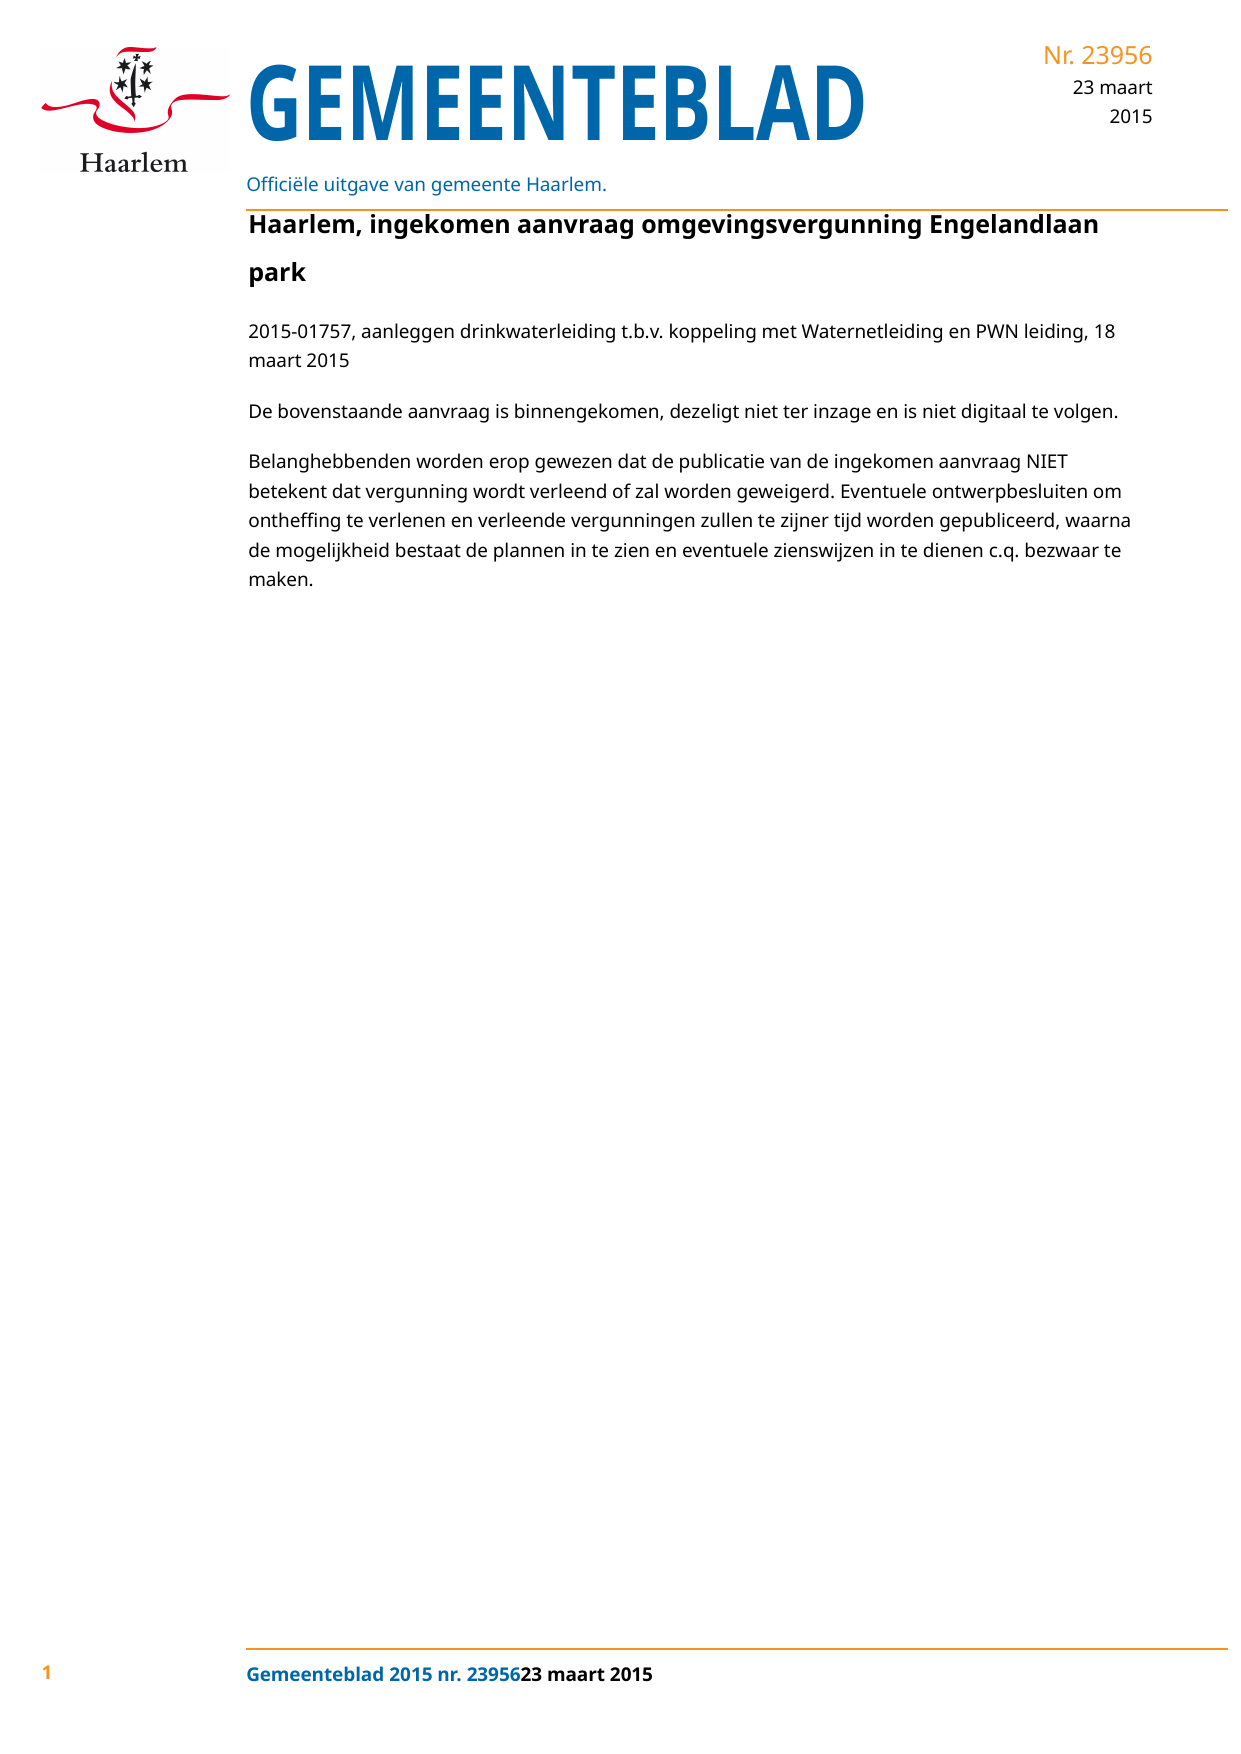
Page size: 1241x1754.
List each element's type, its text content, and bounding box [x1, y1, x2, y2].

text De bovenstaande aanvraag is binnengekomen, dezeligt niet ter inzage en is niet digitaal te volgen. [248, 398, 1152, 424]
text Belanghebbenden worden erop gewezen dat de publicatie van de ingekomen aanvraag NIET betekent dat vergunning wordt verleend of zal worden geweigerd. Eventuele ontwerpbesluiten om ontheffing te verlenen en verleende vergunningen zullen te zijner tijd worden gepubliceerd, waarna de mogelijkheid bestaat de plannen in te zien en eventuele zienswijzen in te dienen c.q. bezwaar te maken. [248, 448, 1152, 592]
text Haarlem, ingekomen aanvraag omgevingsvergunning Engelandlaan park [248, 211, 1152, 288]
picture [41, 47, 231, 172]
text 2015-01757, aanleggen drinkwaterleiding t.b.v. koppeling met Waternetleiding en PWN leiding, 18 maart 2015 [248, 318, 1152, 373]
